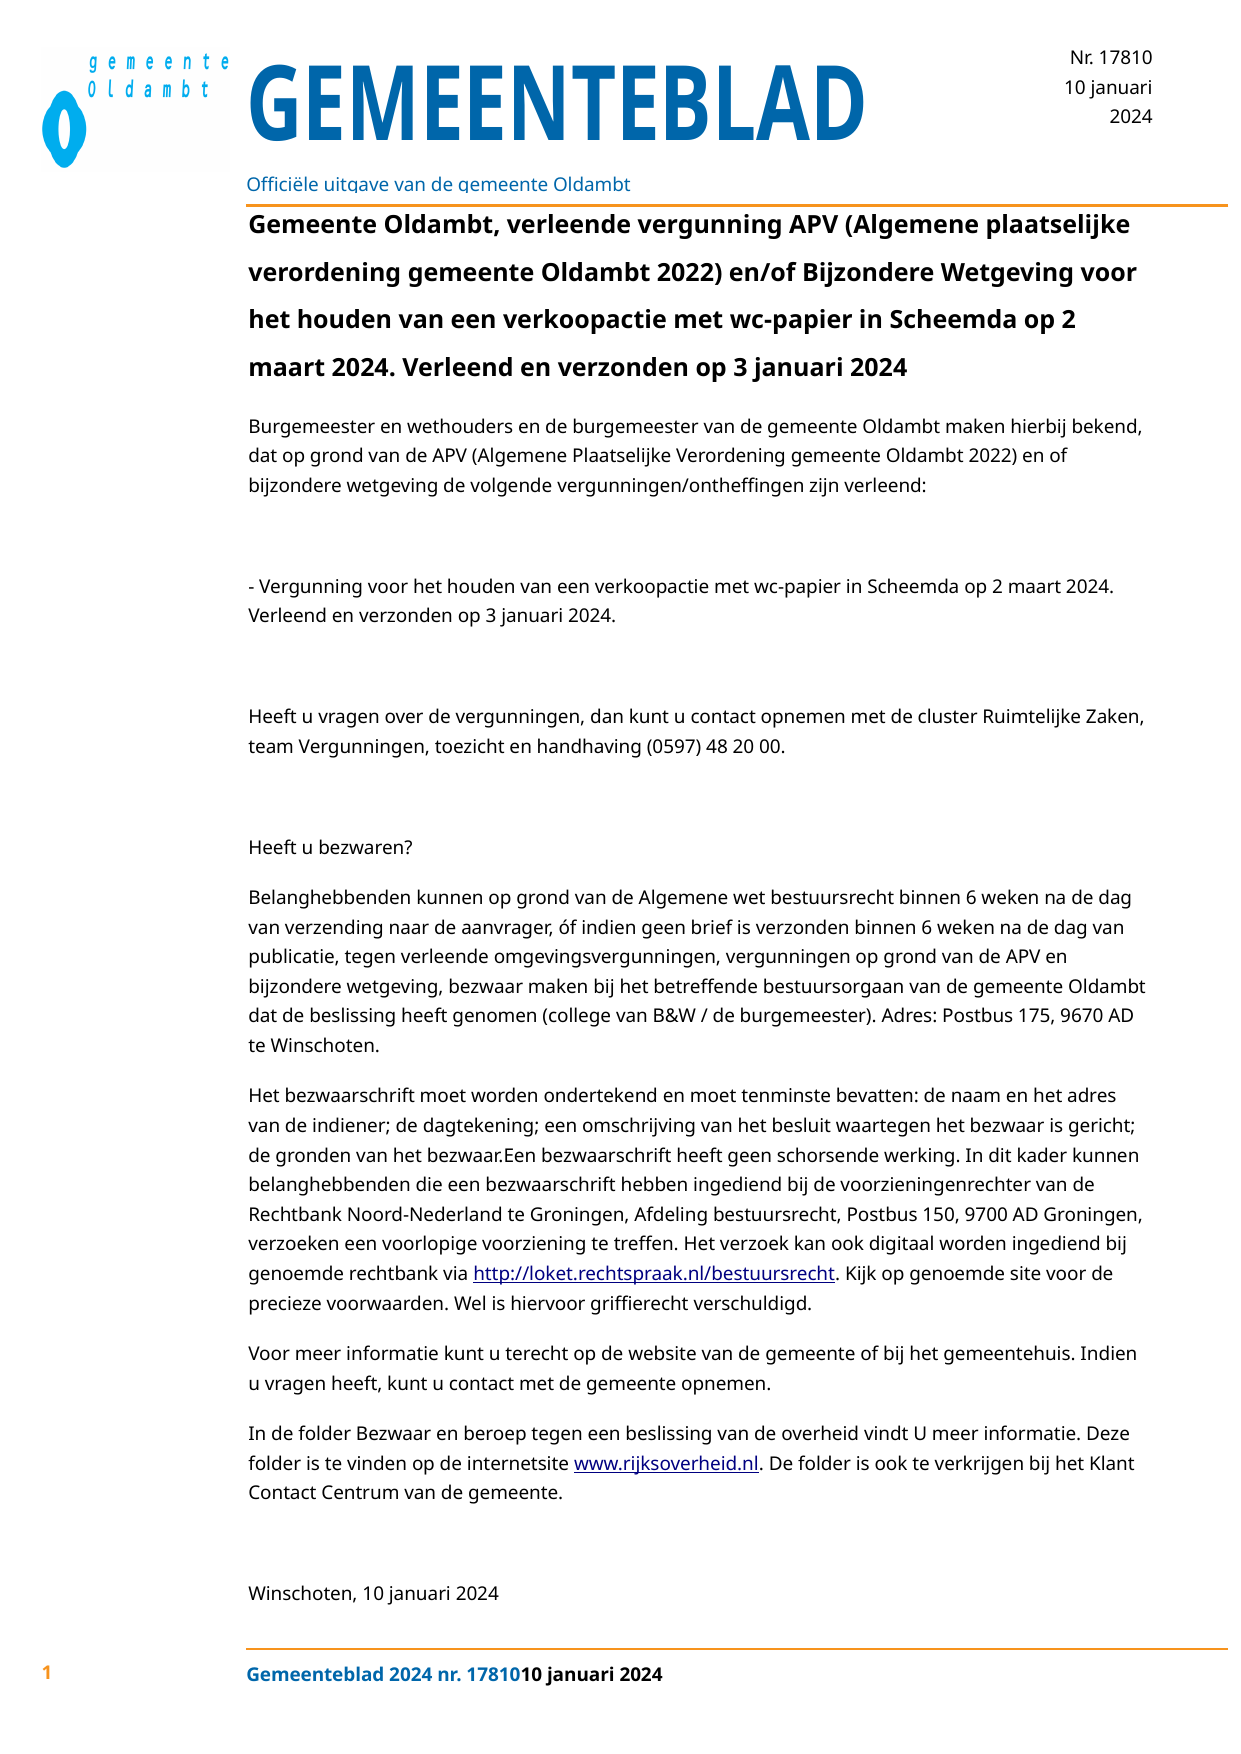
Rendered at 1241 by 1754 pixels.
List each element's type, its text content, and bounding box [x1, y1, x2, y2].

text Winschoten, 10 januari 2024 [248, 1580, 1152, 1606]
text Belanghebbenden kunnen op grond van de Algemene wet bestuursrecht binnen 6 weken na de dag van verzending naar de aanvrager, óf indien geen brief is verzonden binnen 6 weken na de dag van publicatie, tegen verleende omgevingsvergunningen, vergunningen op grond van de APV en bijzondere wetgeving, bezwaar maken bij het betreffende bestuursorgaan van de gemeente Oldambt dat de beslissing heeft genomen (college van B&W / de burgemeester). Adres: Postbus 175, 9670 AD te Winschoten. [248, 884, 1152, 1058]
text In de folder Bezwaar en beroep tegen een beslissing van de overheid vindt U meer informatie. Deze folder is te vinden op de internetsite www.rijksoverheid.nl. De folder is ook te verkrijgen bij het Klant Contact Centrum van de gemeente. [248, 1420, 1152, 1505]
text Burgemeester en wethouders en de burgemeester van de gemeente Oldambt maken hierbij bekend, dat op grond van de APV (Algemene Plaatselijke Verordening gemeente Oldambt 2022) en of bijzondere wetgeving de volgende vergunningen/ontheffingen zijn verleend: [248, 413, 1152, 498]
text Voor meer informatie kunt u terecht op de website van de gemeente of bij het gemeentehuis. Indien u vragen heeft, kunt u contact met de gemeente opnemen. [248, 1340, 1152, 1396]
text Heeft u bezwaren? [248, 834, 1152, 860]
text - Vergunning voor het houden van een verkoopactie met wc-papier in Scheemda op 2 maart 2024. Verleend en verzonden op 3 januari 2024. [248, 573, 1152, 628]
text Heeft u vragen over de vergunningen, dan kunt u contact opnemen met de cluster Ruimtelijke Zaken, team Vergunningen, toezicht en handhaving (0597) 48 20 00. [248, 703, 1152, 759]
text Gemeente Oldambt, verleende vergunning APV (Algemene plaatselijke verordening gemeente Oldambt 2022) en/of Bijzondere Wetgeving voor het houden van een verkoopactie met wc-papier in Scheemda op 2 maart 2024. Verleend en verzonden op 3 januari 2024 [248, 207, 1152, 384]
text Het bezwaarschrift moet worden ondertekend en moet tenminste bevatten: de naam en het adres van de indiener; de dagtekening; een omschrijving van het besluit waartegen het bezwaar is gericht; de gronden van het bezwaar.Een bezwaarschrift heeft geen schorsende werking. In dit kader kunnen belanghebbenden die een bezwaarschrift hebben ingediend bij de voorzieningenrechter van de Rechtbank Noord-Nederland te Groningen, Afdeling bestuursrecht, Postbus 150, 9700 AD Groningen, verzoeken een voorlopige voorziening te treffen. Het verzoek kan ook digitaal worden ingediend bij genoemde rechtbank via http://loket.rechtspraak.nl/bestuursrecht. Kijk op genoemde site voor de precieze voorwaarden. Wel is hiervoor griffierecht verschuldigd. [248, 1083, 1152, 1316]
picture [41, 47, 231, 172]
